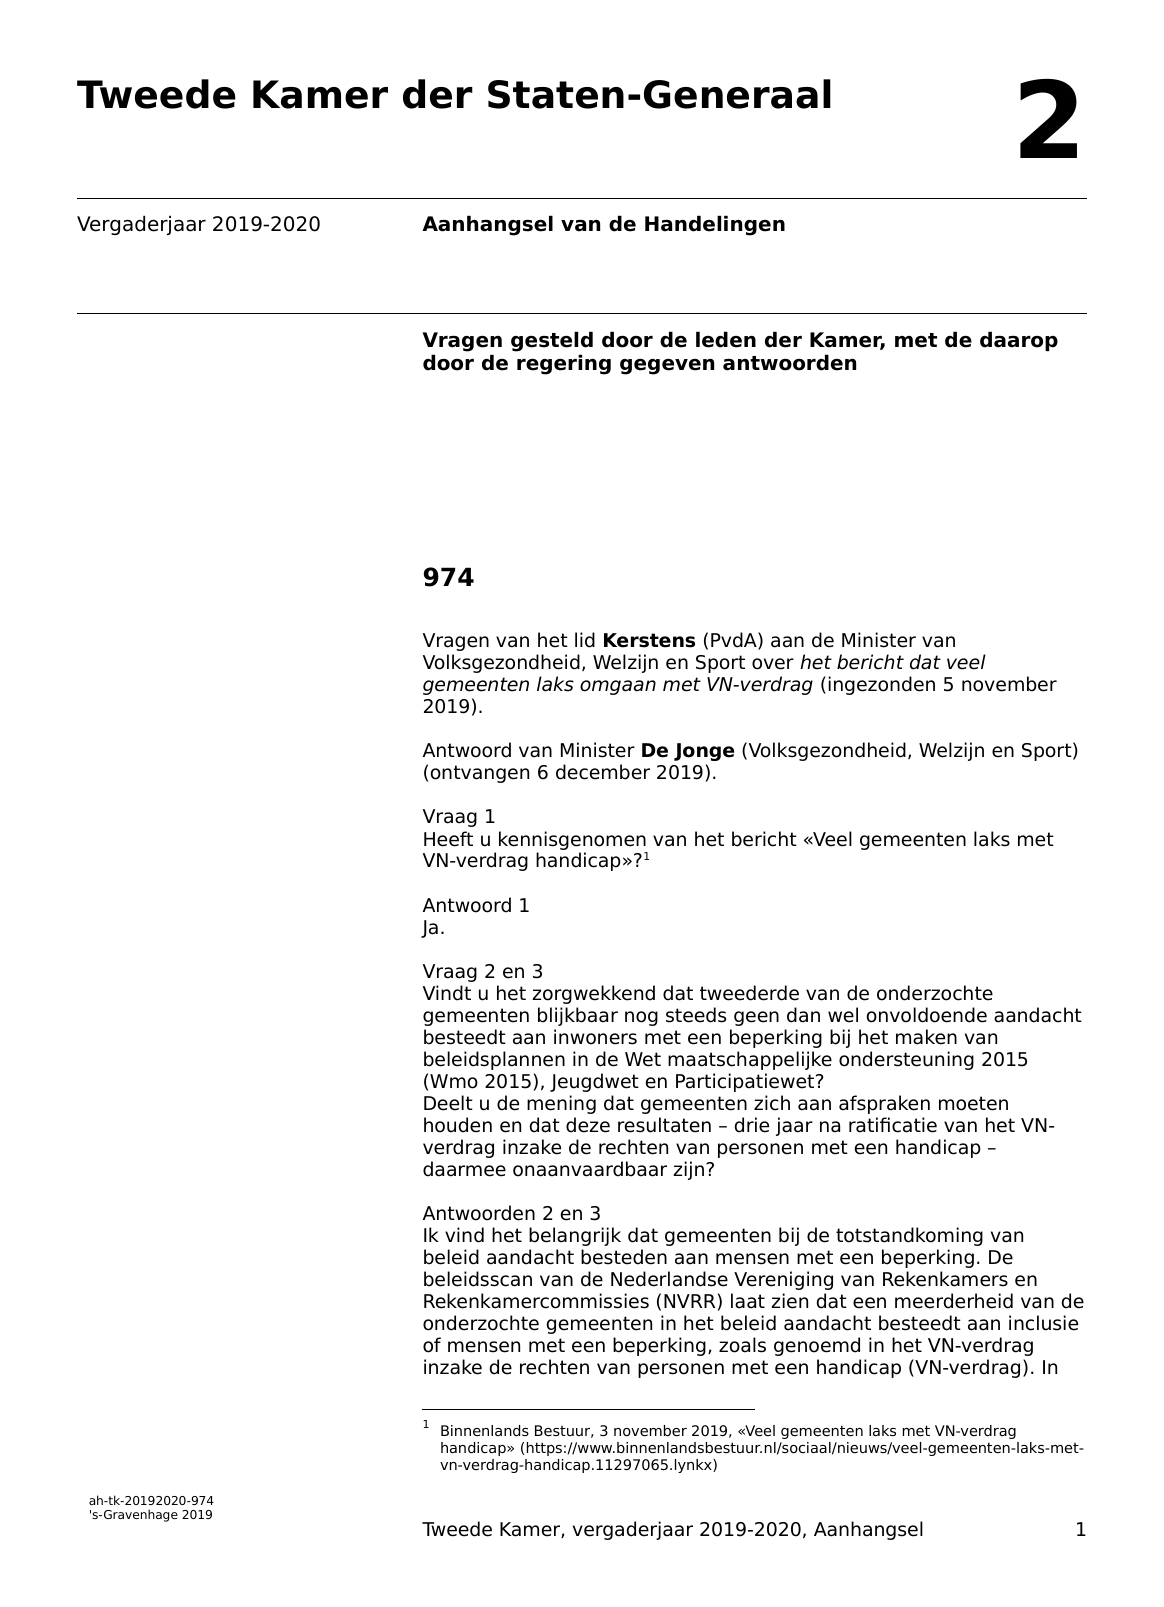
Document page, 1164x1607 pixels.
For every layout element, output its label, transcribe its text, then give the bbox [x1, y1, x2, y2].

table_header 2 [886, 59, 1087, 198]
table_cell Vragen gesteld door de leden der Kamer, met de daarop door de regering gegeven antwoorden [422, 314, 1087, 375]
text Vindt u het zorgwekkend dat tweederde van de onderzochte gemeenten blijkbaar nog steeds geen dan wel onvoldoende aandacht besteedt aan inwoners met een beperking bij het maken van beleidsplannen in de Wet maatschappelijke ondersteuning 2015 (Wmo 2015), Jeugdwet en Participatiewet? [422, 983, 1087, 1093]
text Antwoord van Minister De Jonge (Volksgezondheid, Welzijn en Sport) (ontvangen 6 december 2019). [422, 740, 1087, 784]
text Antwoord 1 [422, 894, 1087, 917]
text Ik vind het belangrijk dat gemeenten bij de totstandkoming van beleid aandacht besteden aan mensen met een beperking. De beleidsscan van de Nederlandse Vereniging van Rekenkamers en Rekenkamercommissies (NVRR) laat zien dat een meerderheid van de onderzochte gemeenten in het beleid aandacht besteedt aan inclusie of mensen met een beperking, zoals genoemd in het VN-verdrag inzake de rechten van personen met een handicap (VN-verdrag). In [422, 1225, 1087, 1378]
table_cell [77, 314, 422, 375]
text Antwoorden 2 en 3 [422, 1203, 1087, 1225]
text Vraag 1 [422, 806, 1087, 828]
text Vragen van het lid Kerstens (PvdA) aan de Minister van Volksgezondheid, Welzijn en Sport over het bericht dat veel gemeenten laks omgaan met VN-verdrag (ingezonden 5 november 2019). [422, 630, 1087, 718]
text Deelt u de mening dat gemeenten zich aan afspraken moeten houden en dat deze resultaten – drie jaar na ratificatie van het VN-verdrag inzake de rechten van personen met een handicap – daarmee onaanvaardbaar zijn? [422, 1093, 1087, 1181]
text Heeft u kennisgenomen van het bericht «Veel gemeenten laks met VN-verdrag handicap»? [422, 828, 1087, 872]
text Binnenlands Bestuur, 3 november 2019, «Veel gemeenten laks met VN-verdrag handicap» (https://www.binnenlandsbestuur.nl/sociaal/nieuws/veel-gemeenten-laks-met-vn-verdrag-handicap.11297065.lynkx) [422, 1418, 1087, 1474]
text Ja. [422, 917, 1087, 938]
table_cell Vergaderjaar 2019-2020 [77, 199, 422, 313]
table_header Tweede Kamer der Staten-Generaal [77, 59, 886, 198]
text 's-Gravenhage 2019 [88, 1508, 323, 1522]
table_cell Aanhangsel van de Handelingen [422, 199, 1087, 313]
text 974 [422, 563, 1087, 592]
text ah-tk-20192020-974 [88, 1494, 323, 1508]
text Vraag 2 en 3 [422, 961, 1087, 983]
